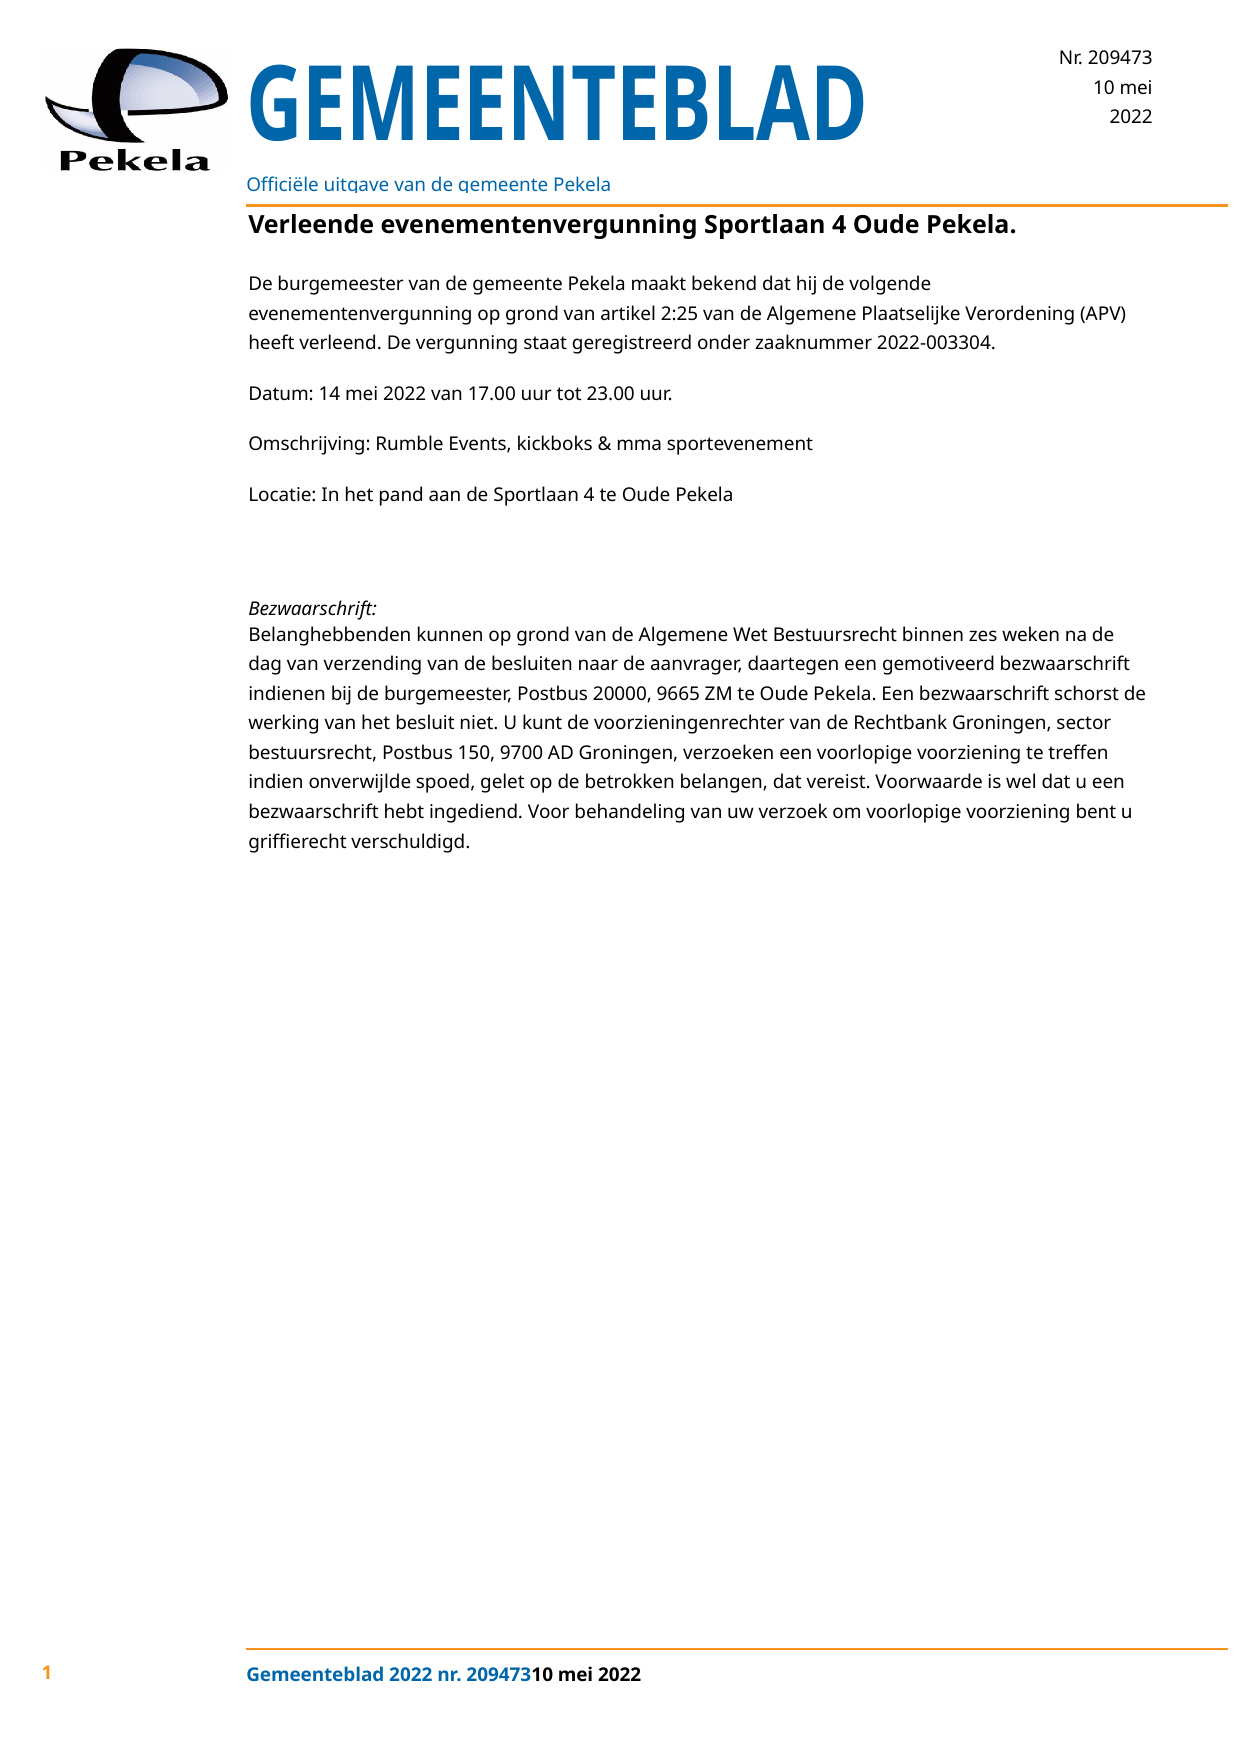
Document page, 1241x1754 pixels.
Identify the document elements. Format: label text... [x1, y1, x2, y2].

text Omschrijving: Rumble Events, kickboks & mma sportevenement [248, 430, 1152, 456]
text Locatie: In het pand aan de Sportlaan 4 te Oude Pekela [248, 481, 1152, 506]
picture [41, 47, 231, 172]
text Verleende evenementenvergunning Sportlaan 4 Oude Pekela. [248, 207, 1152, 241]
text De burgemeester van de gemeente Pekela maakt bekend dat hij de volgende evenementenvergunning op grond van artikel 2:25 van de Algemene Plaatselijke Verordening (APV) heeft verleend. De vergunning staat geregistreerd onder zaaknummer 2022-003304. [248, 270, 1152, 355]
text Belanghebbenden kunnen op grond van de Algemene Wet Bestuursrecht binnen zes weken na de dag van verzending van de besluiten naar de aanvrager, daartegen een gemotiveerd bezwaarschrift indienen bij de burgemeester, Postbus 20000, 9665 ZM te Oude Pekela. Een bezwaarschrift schorst de werking van het besluit niet. U kunt de voorzieningenrechter van de Rechtbank Groningen, sector bestuursrecht, Postbus 150, 9700 AD Groningen, verzoeken een voorlopige voorziening te treffen indien onverwijlde spoed, gelet op de betrokken belangen, dat vereist. Voorwaarde is wel dat u een bezwaarschrift hebt ingediend. Voor behandeling van uw verzoek om voorlopige voorziening bent u griffierecht verschuldigd. [248, 621, 1152, 854]
text Bezwaarschrift: [248, 595, 1152, 621]
text Datum: 14 mei 2022 van 17.00 uur tot 23.00 uur. [248, 380, 1152, 406]
